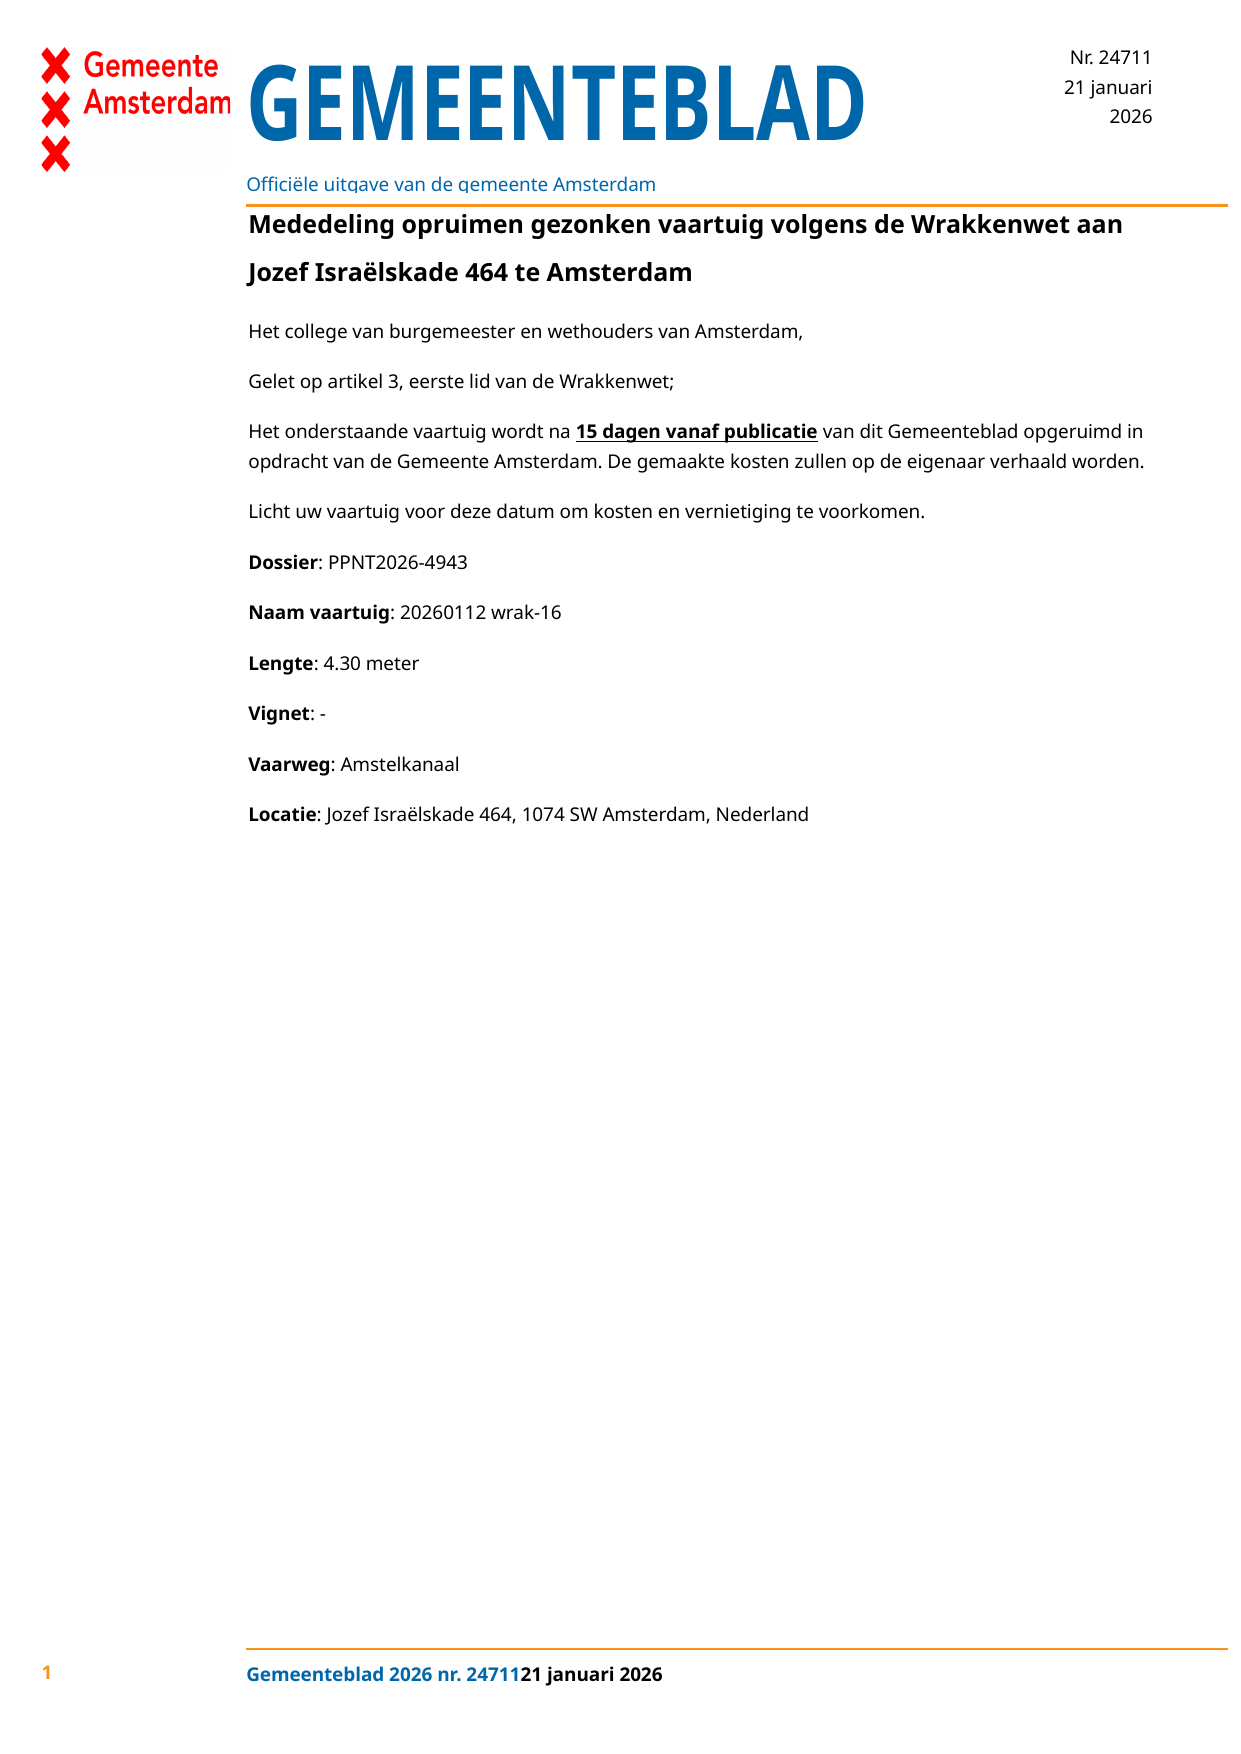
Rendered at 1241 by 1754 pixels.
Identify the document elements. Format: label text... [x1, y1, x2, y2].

text Mededeling opruimen gezonken vaartuig volgens de Wrakkenwet aan Jozef Israëlskade 464 te Amsterdam [248, 207, 1152, 288]
text Locatie: Jozef Israëlskade 464, 1074 SW Amsterdam, Nederland [248, 801, 1152, 827]
text Het onderstaande vaartuig wordt na 15 dagen vanaf publicatie van dit Gemeenteblad opgeruimd in opdracht van de Gemeente Amsterdam. De gemaakte kosten zullen op de eigenaar verhaald worden. [248, 419, 1152, 474]
text Vaarweg: Amstelkanaal [248, 751, 1152, 777]
picture [41, 47, 231, 172]
text Dossier: PPNT2026-4943 [248, 549, 1152, 575]
text Licht uw vaartuig voor deze datum om kosten en vernietiging te voorkomen. [248, 499, 1152, 524]
text Naam vaartuig: 20260112 wrak-16 [248, 599, 1152, 625]
text Vignet: - [248, 700, 1152, 726]
text Het college van burgemeester en wethouders van Amsterdam, [248, 318, 1152, 344]
text Lengte: 4.30 meter [248, 650, 1152, 676]
text Gelet op artikel 3, eerste lid van de Wrakkenwet; [248, 368, 1152, 394]
